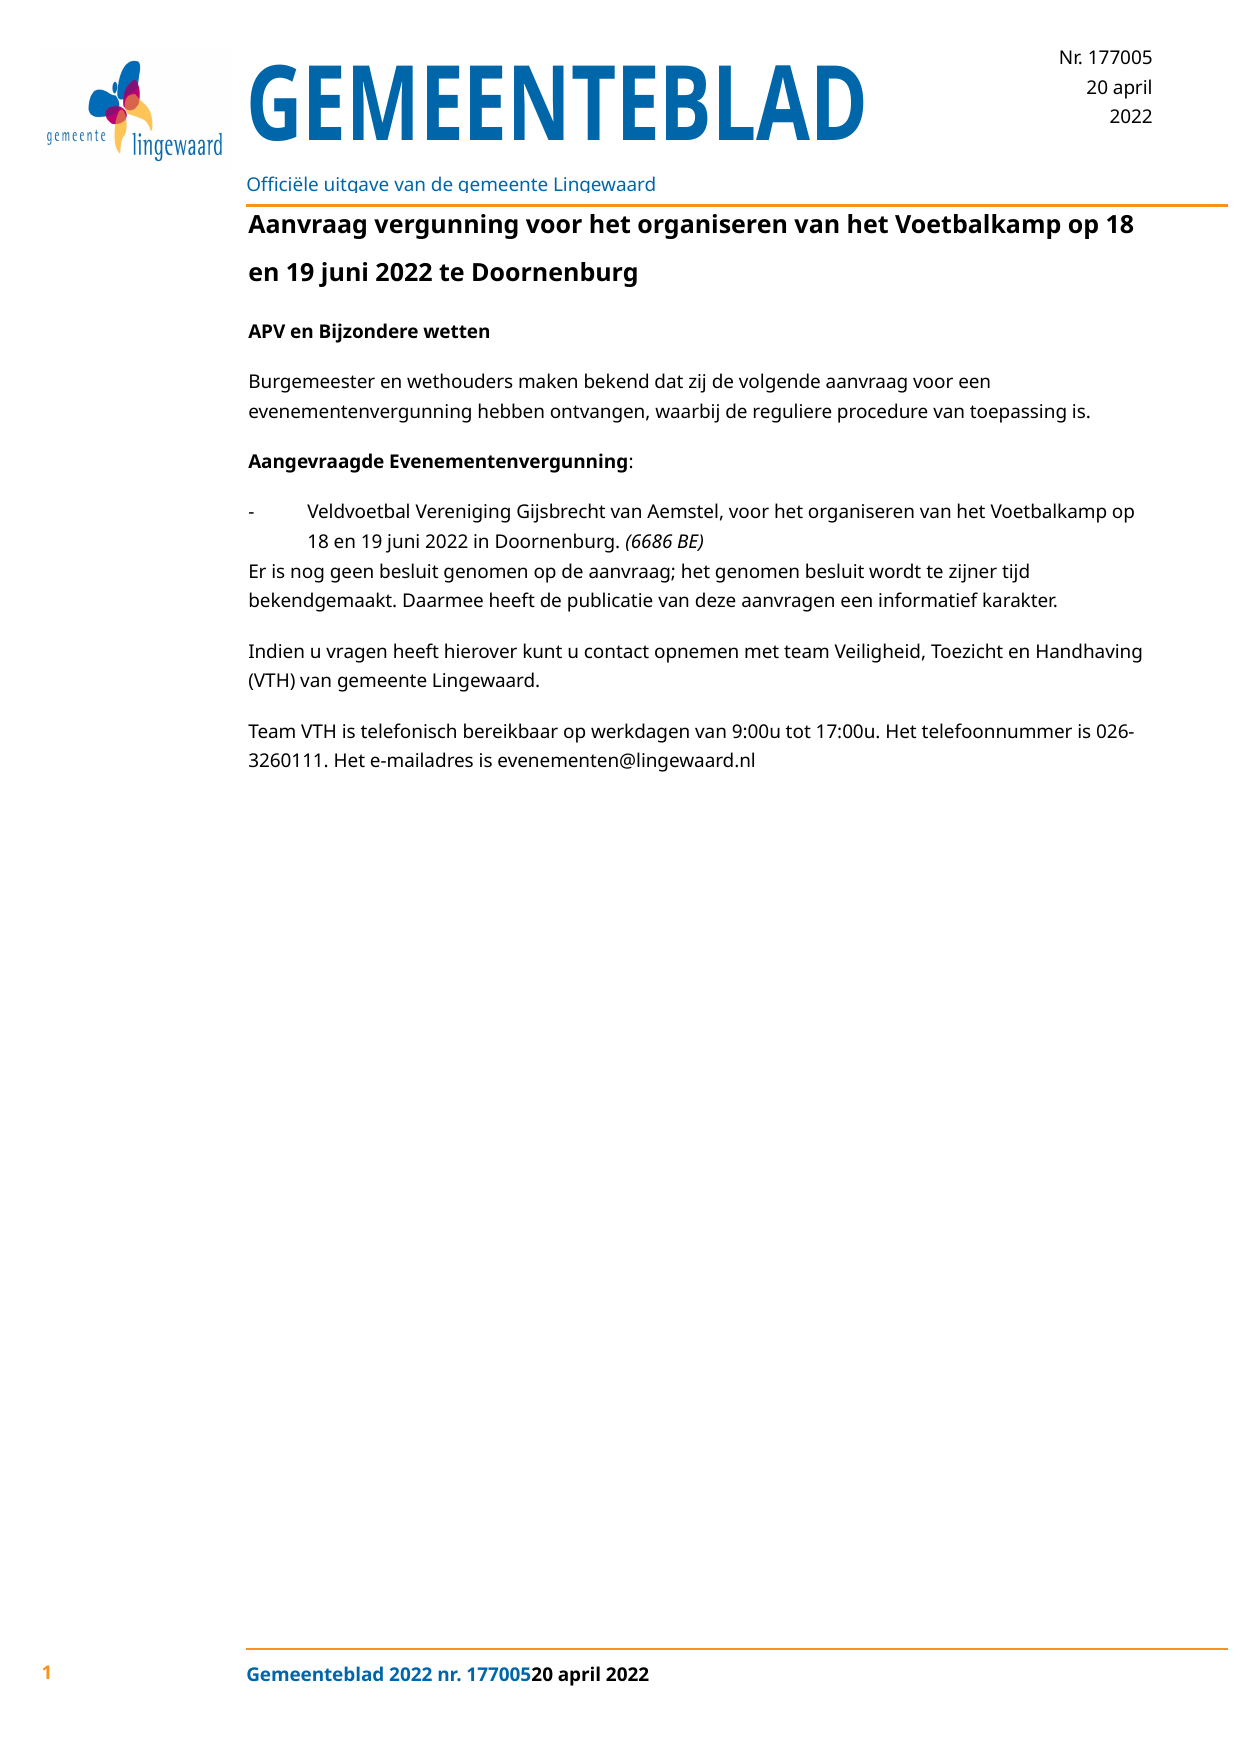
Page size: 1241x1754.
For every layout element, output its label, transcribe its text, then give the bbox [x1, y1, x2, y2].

text Aangevraagde Evenementenvergunning: [248, 448, 1152, 474]
text Team VTH is telefonisch bereikbaar op werkdagen van 9:00u tot 17:00u. Het telefoonnummer is 026-3260111. Het e-mailadres is evenementen@lingewaard.nl [248, 718, 1152, 773]
picture [41, 47, 231, 172]
text Er is nog geen besluit genomen op de aanvraag; het genomen besluit wordt te zijner tijd bekendgemaakt. Daarmee heeft de publicatie van deze aanvragen een informatief karakter. [248, 558, 1152, 613]
text Burgemeester en wethouders maken bekend dat zij de volgende aanvraag voor een evenementenvergunning hebben ontvangen, waarbij de reguliere procedure van toepassing is. [248, 368, 1152, 424]
list Veldvoetbal Vereniging Gijsbrecht van Aemstel, voor het organiseren van het Voetbalkamp op 18 en 19 juni 2022 in Doornenburg. (6686 BE) [248, 499, 1152, 554]
text Indien u vragen heeft hierover kunt u contact opnemen met team Veiligheid, Toezicht en Handhaving (VTH) van gemeente Lingewaard. [248, 638, 1152, 693]
text Aanvraag vergunning voor het organiseren van het Voetbalkamp op 18 en 19 juni 2022 te Doornenburg [248, 207, 1152, 288]
text APV en Bijzondere wetten [248, 318, 1152, 344]
